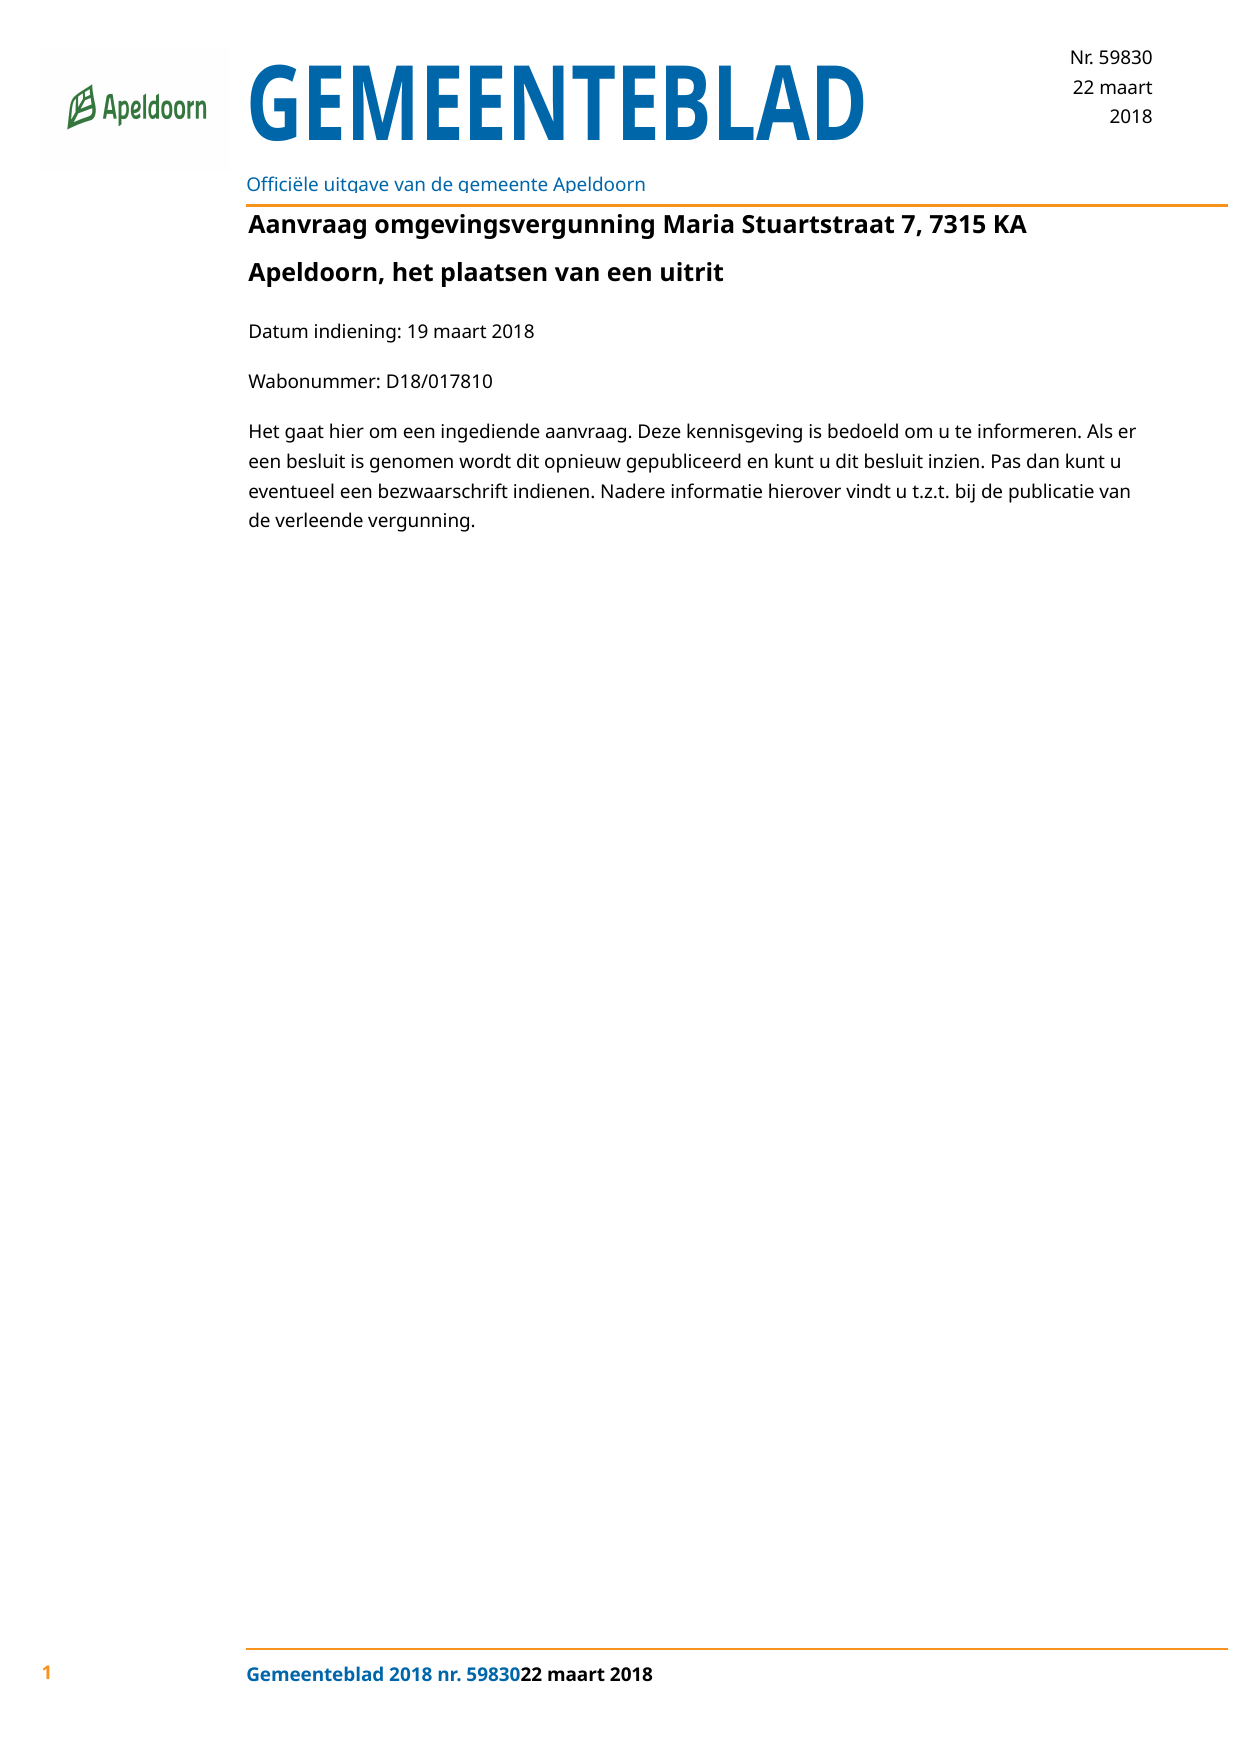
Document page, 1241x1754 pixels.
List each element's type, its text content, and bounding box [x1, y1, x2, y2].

text Wabonummer: D18/017810 [248, 368, 1152, 394]
text Datum indiening: 19 maart 2018 [248, 318, 1152, 344]
picture [41, 47, 231, 172]
text Aanvraag omgevingsvergunning Maria Stuartstraat 7, 7315 KA Apeldoorn, het plaatsen van een uitrit [248, 207, 1152, 288]
text Het gaat hier om een ingediende aanvraag. Deze kennisgeving is bedoeld om u te informeren. Als er een besluit is genomen wordt dit opnieuw gepubliceerd en kunt u dit besluit inzien. Pas dan kunt u eventueel een bezwaarschrift indienen. Nadere informatie hierover vindt u t.z.t. bij de publicatie van de verleende vergunning. [248, 419, 1152, 533]
